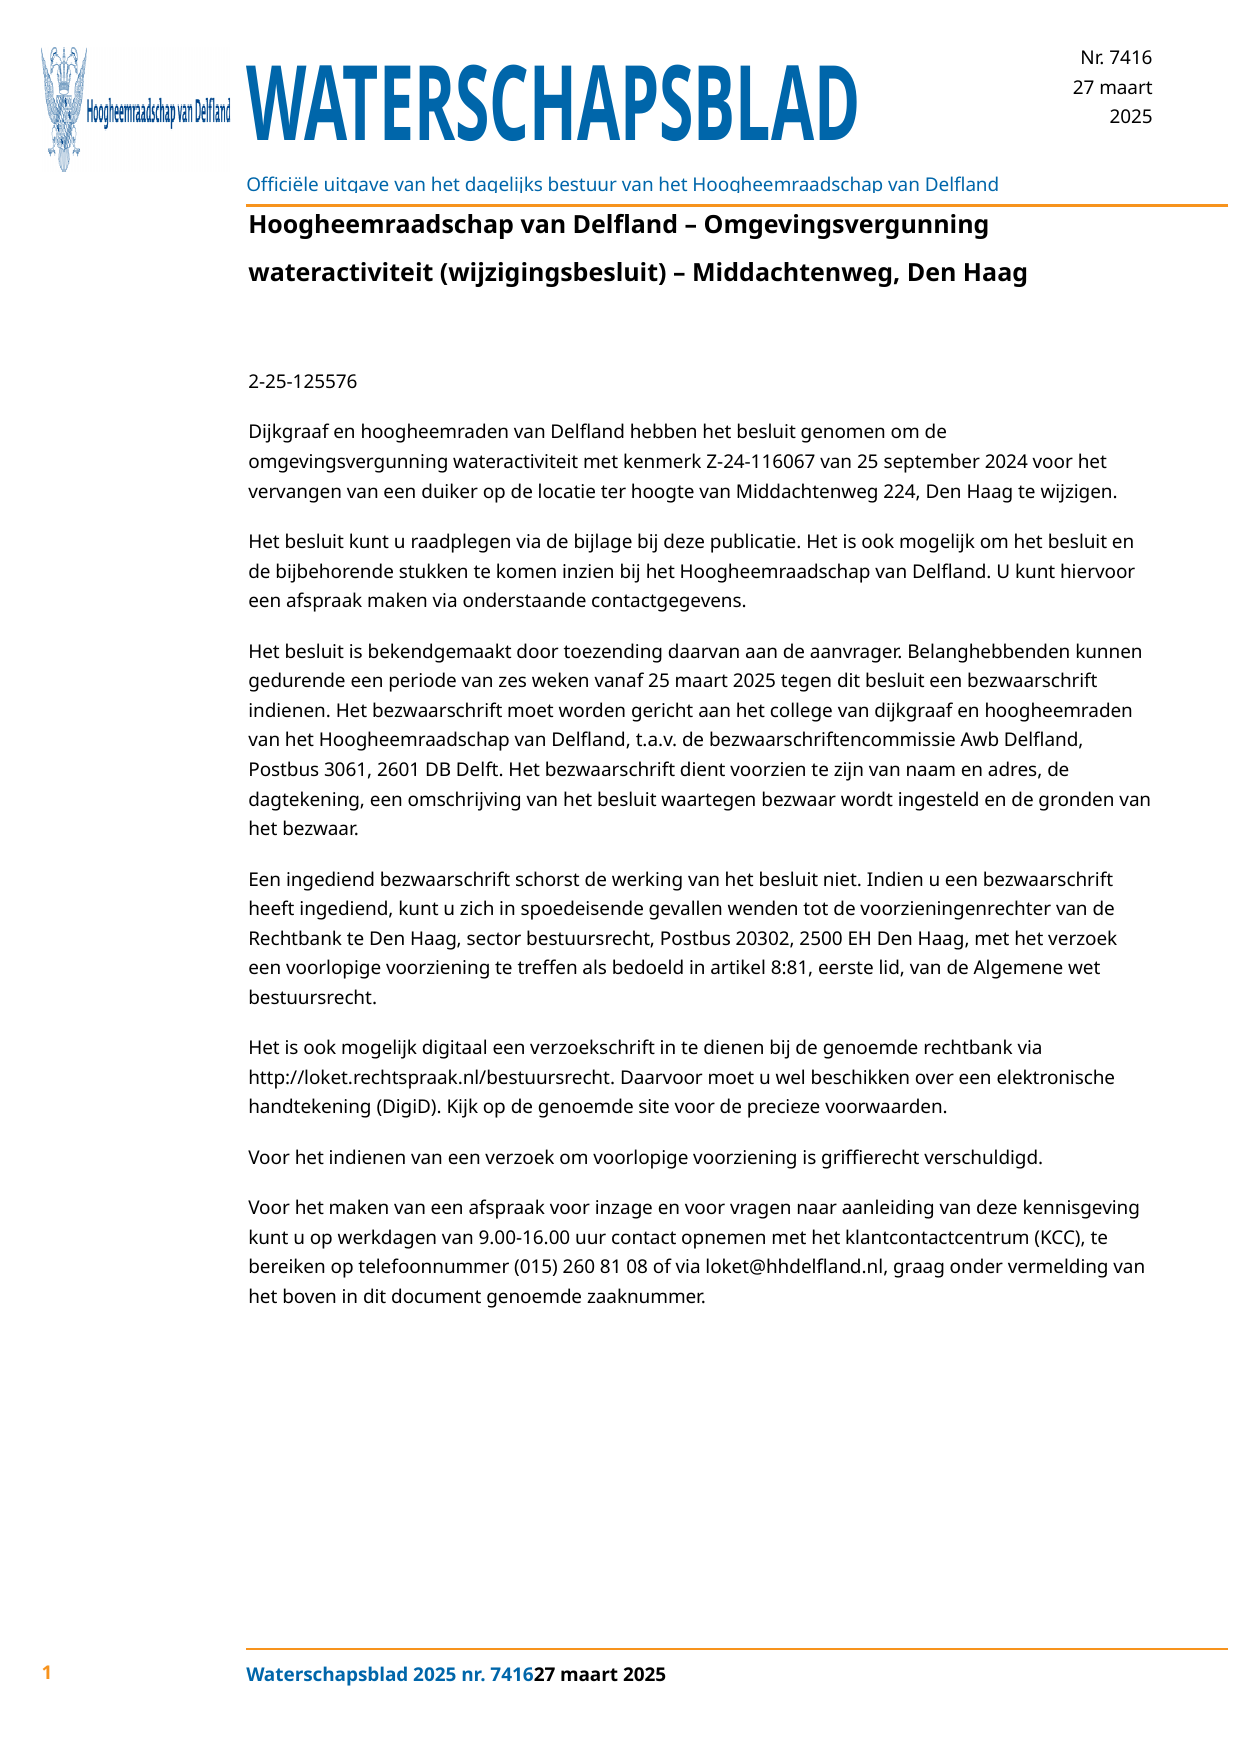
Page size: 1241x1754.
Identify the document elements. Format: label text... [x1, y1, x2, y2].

text Het besluit is bekendgemaakt door toezending daarvan aan de aanvrager. Belanghebbenden kunnen gedurende een periode van zes weken vanaf 25 maart 2025 tegen dit besluit een bezwaarschrift indienen. Het bezwaarschrift moet worden gericht aan het college van dijkgraaf en hoogheemraden van het Hoogheemraadschap van Delfland, t.a.v. de bezwaarschriftencommissie Awb Delfland, Postbus 3061, 2601 DB Delft. Het bezwaarschrift dient voorzien te zijn van naam en adres, de dagtekening, een omschrijving van het besluit waartegen bezwaar wordt ingesteld en de gronden van het bezwaar. [248, 638, 1152, 841]
text Het is ook mogelijk digitaal een verzoekschrift in te dienen bij de genoemde rechtbank via http://loket.rechtspraak.nl/bestuursrecht. Daarvoor moet u wel beschikken over een elektronische handtekening (DigiD). Kijk op de genoemde site voor de precieze voorwaarden. [248, 1034, 1152, 1119]
text Dijkgraaf en hoogheemraden van Delfland hebben het besluit genomen om de omgevingsvergunning wateractiviteit met kenmerk Z-24-116067 van 25 september 2024 voor het vervangen van een duiker op de locatie ter hoogte van Middachtenweg 224, Den Haag te wijzigen. [248, 419, 1152, 504]
text Voor het indienen van een verzoek om voorlopige voorziening is griffierecht verschuldigd. [248, 1144, 1152, 1170]
picture [41, 47, 231, 172]
text Voor het maken van een afspraak voor inzage en voor vragen naar aanleiding van deze kennisgeving kunt u op werkdagen van 9.00-16.00 uur contact opnemen met het klantcontactcentrum (KCC), te bereiken op telefoonnummer (015) 260 81 08 of via loket@hhdelfland.nl, graag onder vermelding van het boven in dit document genoemde zaaknummer. [248, 1194, 1152, 1309]
text 2-25-125576 [248, 368, 1152, 394]
text Het besluit kunt u raadplegen via de bijlage bij deze publicatie. Het is ook mogelijk om het besluit en de bijbehorende stukken te komen inzien bij het Hoogheemraadschap van Delfland. U kunt hiervoor een afspraak maken via onderstaande contactgegevens. [248, 528, 1152, 613]
text Een ingediend bezwaarschrift schorst de werking van het besluit niet. Indien u een bezwaarschrift heeft ingediend, kunt u zich in spoedeisende gevallen wenden tot de voorzieningenrechter van de Rechtbank te Den Haag, sector bestuursrecht, Postbus 20302, 2500 EH Den Haag, met het verzoek een voorlopige voorziening te treffen als bedoeld in artikel 8:81, eerste lid, van de Algemene wet bestuursrecht. [248, 866, 1152, 1010]
text Hoogheemraadschap van Delfland – Omgevingsvergunning wateractiviteit (wijzigingsbesluit) – Middachtenweg, Den Haag [248, 207, 1152, 288]
